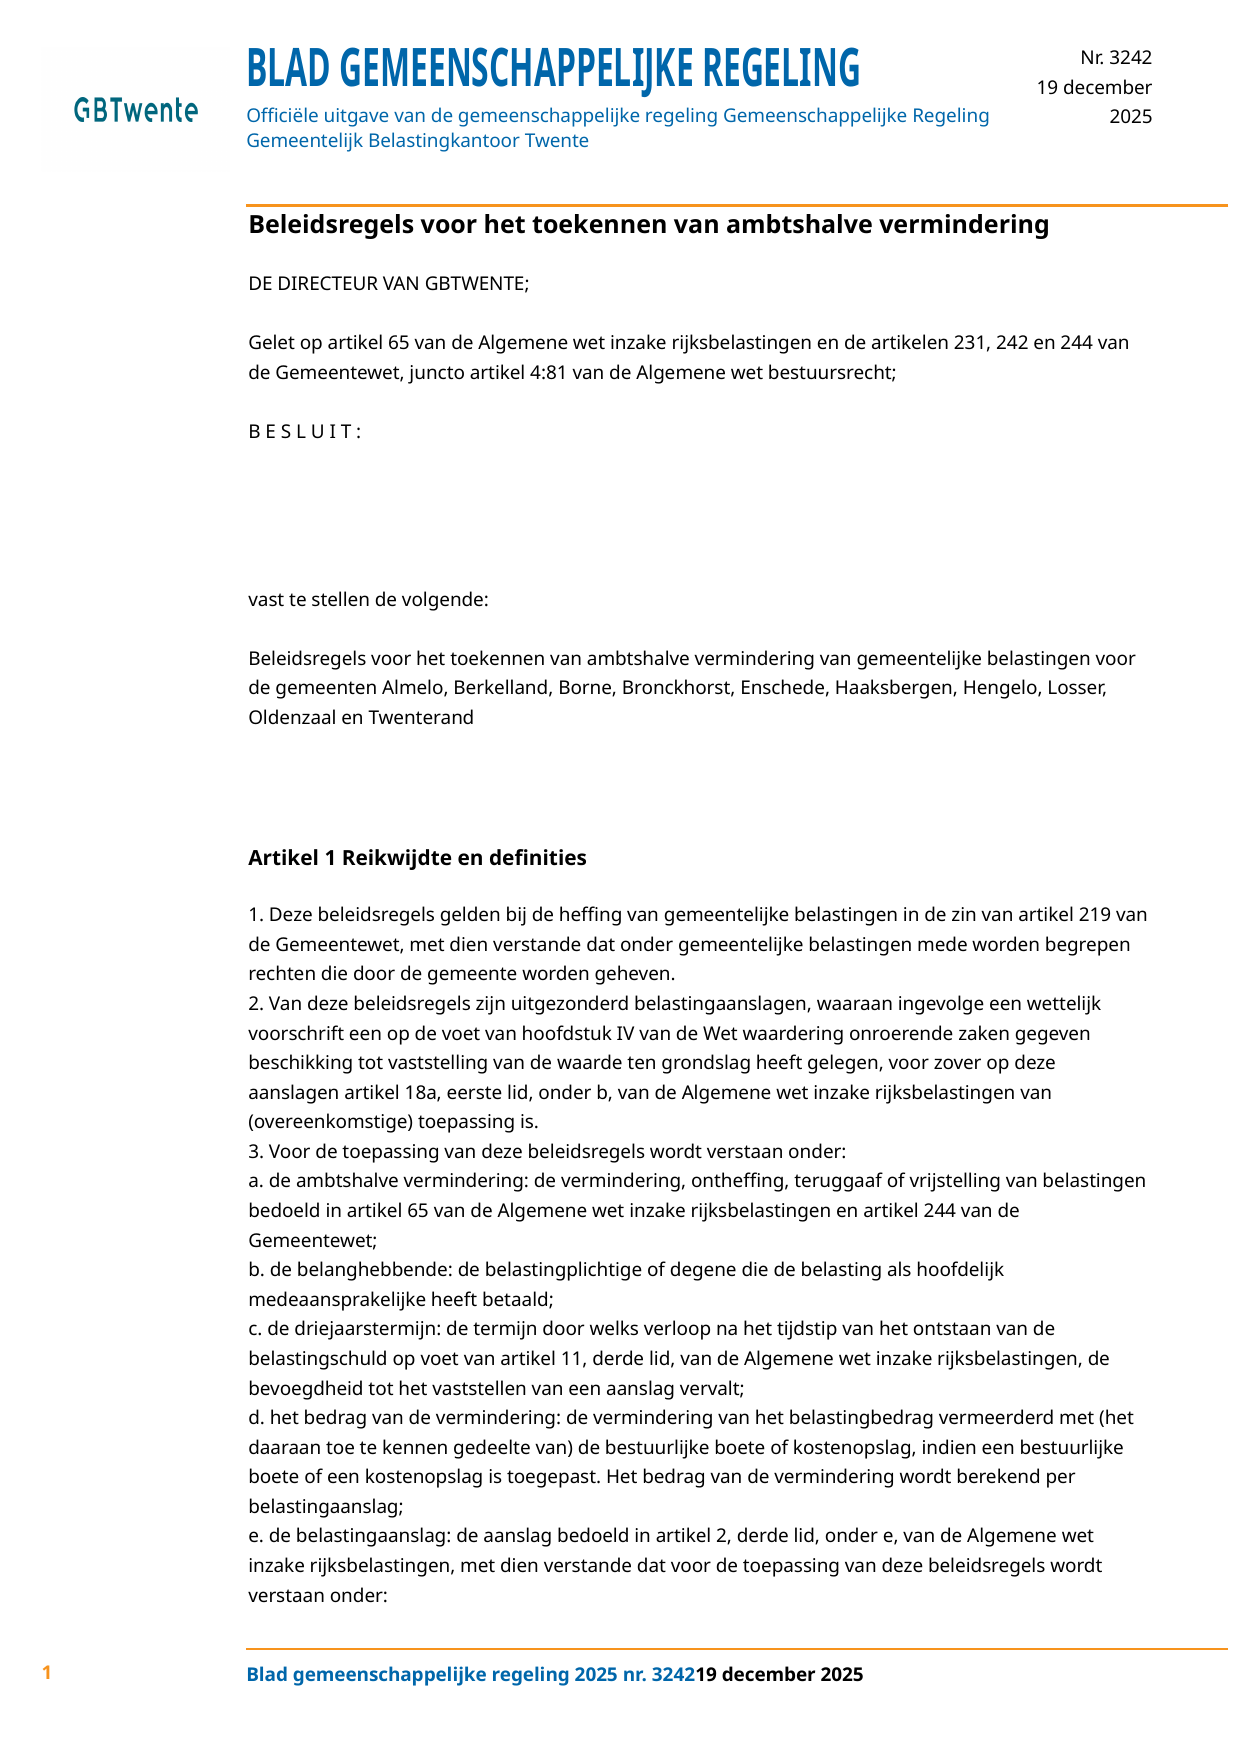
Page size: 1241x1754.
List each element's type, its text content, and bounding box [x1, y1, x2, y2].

text B E S L U I T : [248, 418, 1152, 444]
text c. de driejaarstermijn: de termijn door welks verloop na het tijdstip van het ontstaan van de belastingschuld op voet van artikel 11, derde lid, van de Algemene wet inzake rijksbelastingen, de bevoegdheid tot het vaststellen van een aanslag vervalt; [248, 1316, 1152, 1400]
text Gelet op artikel 65 van de Algemene wet inzake rijksbelastingen en de artikelen 231, 242 en 244 van de Gemeentewet, juncto artikel 4:81 van de Algemene wet bestuursrecht; [248, 329, 1152, 385]
text b. de belanghebbende: de belastingplichtige of degene die de belasting als hoofdelijk medeaansprakelijke heeft betaald; [248, 1256, 1152, 1312]
text DE DIRECTEUR VAN GBTWENTE; [248, 270, 1152, 296]
text Beleidsregels voor het toekennen van ambtshalve vermindering van gemeentelijke belastingen voor de gemeenten Almelo, Berkelland, Borne, Bronckhorst, Enschede, Haaksbergen, Hengelo, Losser, Oldenzaal en Twenterand [248, 645, 1152, 730]
text d. het bedrag van de vermindering: de vermindering van het belastingbedrag vermeerderd met (het daaraan toe te kennen gedeelte van) de bestuurlijke boete of kostenopslag, indien een bestuurlijke boete of een kostenopslag is toegepast. Het bedrag van de vermindering wordt berekend per belastingaanslag; [248, 1404, 1152, 1519]
text 2. Van deze beleidsregels zijn uitgezonderd belastingaanslagen, waaraan ingevolge een wettelijk voorschrift een op de voet van hoofdstuk IV van de Wet waardering onroerende zaken gegeven beschikking tot vaststelling van de waarde ten grondslag heeft gelegen, voor zover op deze aanslagen artikel 18a, eerste lid, onder b, van de Algemene wet inzake rijksbelastingen van (overeenkomstige) toepassing is. [248, 990, 1152, 1134]
text e. de belastingaanslag: de aanslag bedoeld in artikel 2, derde lid, onder e, van de Algemene wet inzake rijksbelastingen, met dien verstande dat voor de toepassing van deze beleidsregels wordt verstaan onder: [248, 1523, 1152, 1607]
picture [41, 47, 231, 172]
text a. de ambtshalve vermindering: de vermindering, ontheffing, teruggaaf of vrijstelling van belastingen bedoeld in artikel 65 van de Algemene wet inzake rijksbelastingen en artikel 244 van de Gemeentewet; [248, 1168, 1152, 1252]
text vast te stellen de volgende: [248, 586, 1152, 612]
text 3. Voor de toepassing van deze beleidsregels wordt verstaan onder: [248, 1138, 1152, 1164]
text 1. Deze beleidsregels gelden bij de heffing van gemeentelijke belastingen in de zin van artikel 219 van de Gemeentewet, met dien verstande dat onder gemeentelijke belastingen mede worden begrepen rechten die door de gemeente worden geheven. [248, 901, 1152, 986]
text Beleidsregels voor het toekennen van ambtshalve vermindering [248, 207, 1152, 241]
text Artikel 1 Reikwijdte en definities [248, 843, 1152, 872]
